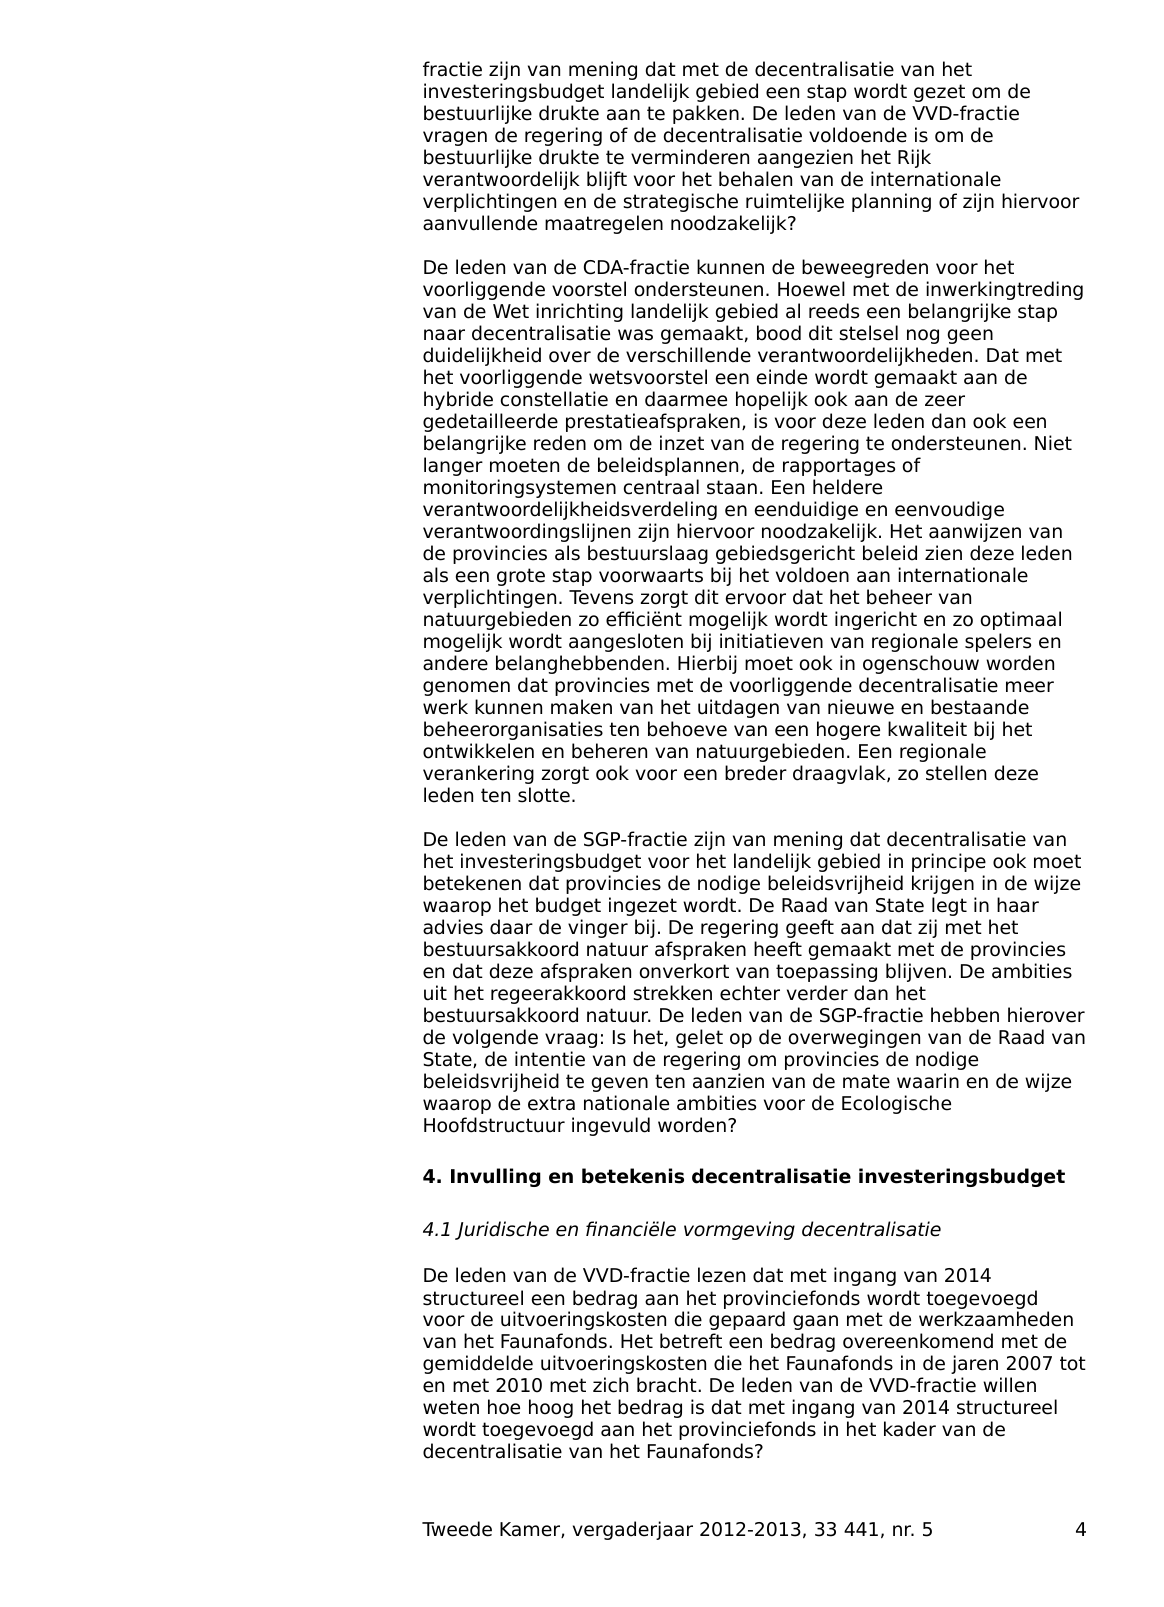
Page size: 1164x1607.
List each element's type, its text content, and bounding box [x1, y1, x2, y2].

text fractie zijn van mening dat met de decentralisatie van het investeringsbudget landelijk gebied een stap wordt gezet om de bestuurlijke drukte aan te pakken. De leden van de VVD-fractie vragen de regering of de decentralisatie voldoende is om de bestuurlijke drukte te verminderen aangezien het Rijk verantwoordelijk blijft voor het behalen van de internationale verplichtingen en de strategische ruimtelijke planning of zijn hiervoor aanvullende maatregelen noodzakelijk? [422, 59, 1087, 235]
subtitle 4. Invulling en betekenis decentralisatie investeringsbudget [422, 1166, 1087, 1188]
text De leden van de VVD-fractie lezen dat met ingang van 2014 structureel een bedrag aan het provinciefonds wordt toegevoegd voor de uitvoeringskosten die gepaard gaan met de werkzaamheden van het Faunafonds. Het betreft een bedrag overeenkomend met de gemiddelde uitvoeringskosten die het Faunafonds in de jaren 2007 tot en met 2010 met zich bracht. De leden van de VVD-fractie willen weten hoe hoog het bedrag is dat met ingang van 2014 structureel wordt toegevoegd aan het provinciefonds in het kader van de decentralisatie van het Faunafonds? [422, 1265, 1087, 1463]
subtitle 4.1 Juridische en financiële vormgeving decentralisatie [422, 1218, 1087, 1240]
text De leden van de CDA-fractie kunnen de beweegreden voor het voorliggende voorstel ondersteunen. Hoewel met de inwerkingtreding van de Wet inrichting landelijk gebied al reeds een belangrijke stap naar decentralisatie was gemaakt, bood dit stelsel nog geen duidelijkheid over de verschillende verantwoordelijkheden. Dat met het voorliggende wetsvoorstel een einde wordt gemaakt aan de hybride constellatie en daarmee hopelijk ook aan de zeer gedetailleerde prestatieafspraken, is voor deze leden dan ook een belangrijke reden om de inzet van de regering te ondersteunen. Niet langer moeten de beleidsplannen, de rapportages of monitoringsystemen centraal staan. Een heldere verantwoordelijkheidsverdeling en eenduidige en eenvoudige verantwoordingslijnen zijn hiervoor noodzakelijk. Het aanwijzen van de provincies als bestuurslaag gebiedsgericht beleid zien deze leden als een grote stap voorwaarts bij het voldoen aan internationale verplichtingen. Tevens zorgt dit ervoor dat het beheer van natuurgebieden zo efficiënt mogelijk wordt ingericht en zo optimaal mogelijk wordt aangesloten bij initiatieven van regionale spelers en andere belanghebbenden. Hierbij moet ook in ogenschouw worden genomen dat provincies met de voorliggende decentralisatie meer werk kunnen maken van het uitdagen van nieuwe en bestaande beheerorganisaties ten behoeve van een hogere kwaliteit bij het ontwikkelen en beheren van natuurgebieden. Een regionale verankering zorgt ook voor een breder draagvlak, zo stellen deze leden ten slotte. [422, 257, 1087, 807]
text De leden van de SGP-fractie zijn van mening dat decentralisatie van het investeringsbudget voor het landelijk gebied in principe ook moet betekenen dat provincies de nodige beleidsvrijheid krijgen in de wijze waarop het budget ingezet wordt. De Raad van State legt in haar advies daar de vinger bij. De regering geeft aan dat zij met het bestuursakkoord natuur afspraken heeft gemaakt met de provincies en dat deze afspraken onverkort van toepassing blijven. De ambities uit het regeerakkoord strekken echter verder dan het bestuursakkoord natuur. De leden van de SGP-fractie hebben hierover de volgende vraag: Is het, gelet op de overwegingen van de Raad van State, de intentie van de regering om provincies de nodige beleidsvrijheid te geven ten aanzien van de mate waarin en de wijze waarop de extra nationale ambities voor de Ecologische Hoofdstructuur ingevuld worden? [422, 829, 1087, 1136]
